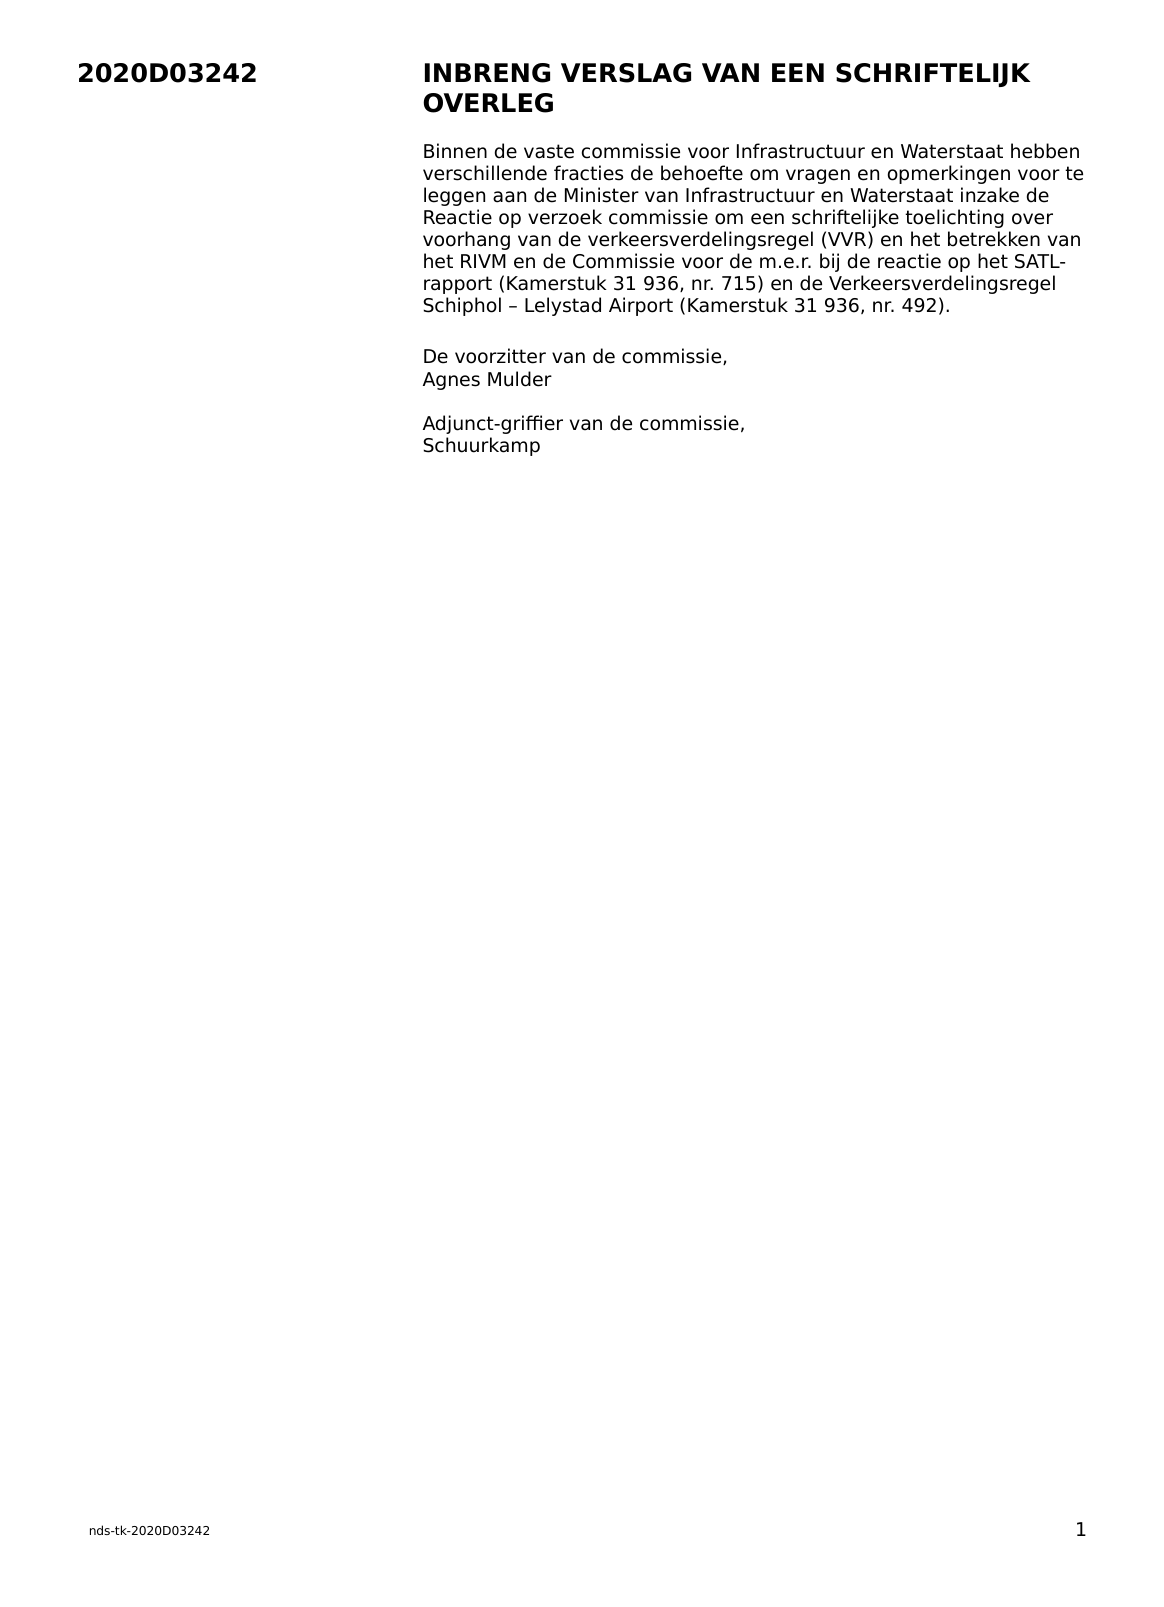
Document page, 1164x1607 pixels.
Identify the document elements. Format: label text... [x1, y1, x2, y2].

text De voorzitter van de commissie, Agnes Mulder [422, 346, 1087, 390]
text 2020D03242 INBRENG VERSLAG VAN EEN SCHRIFTELIJK OVERLEG [77, 59, 1087, 118]
text Binnen de vaste commissie voor Infrastructuur en Waterstaat hebben verschillende fracties de behoefte om vragen en opmerkingen voor te leggen aan de Minister van Infrastructuur en Waterstaat inzake de Reactie op verzoek commissie om een schriftelijke toelichting over voorhang van de verkeersverdelingsregel (VVR) en het betrekken van het RIVM en de Commissie voor de m.e.r. bij de reactie op het SATL-rapport (Kamerstuk 31 936, nr. 715) en de Verkeersverdelingsregel Schiphol – Lelystad Airport (Kamerstuk 31 936, nr. 492). [422, 141, 1087, 316]
text nds-tk-2020D03242 [88, 1524, 323, 1538]
text Adjunct-griffier van de commissie, Schuurkamp [422, 413, 1087, 457]
